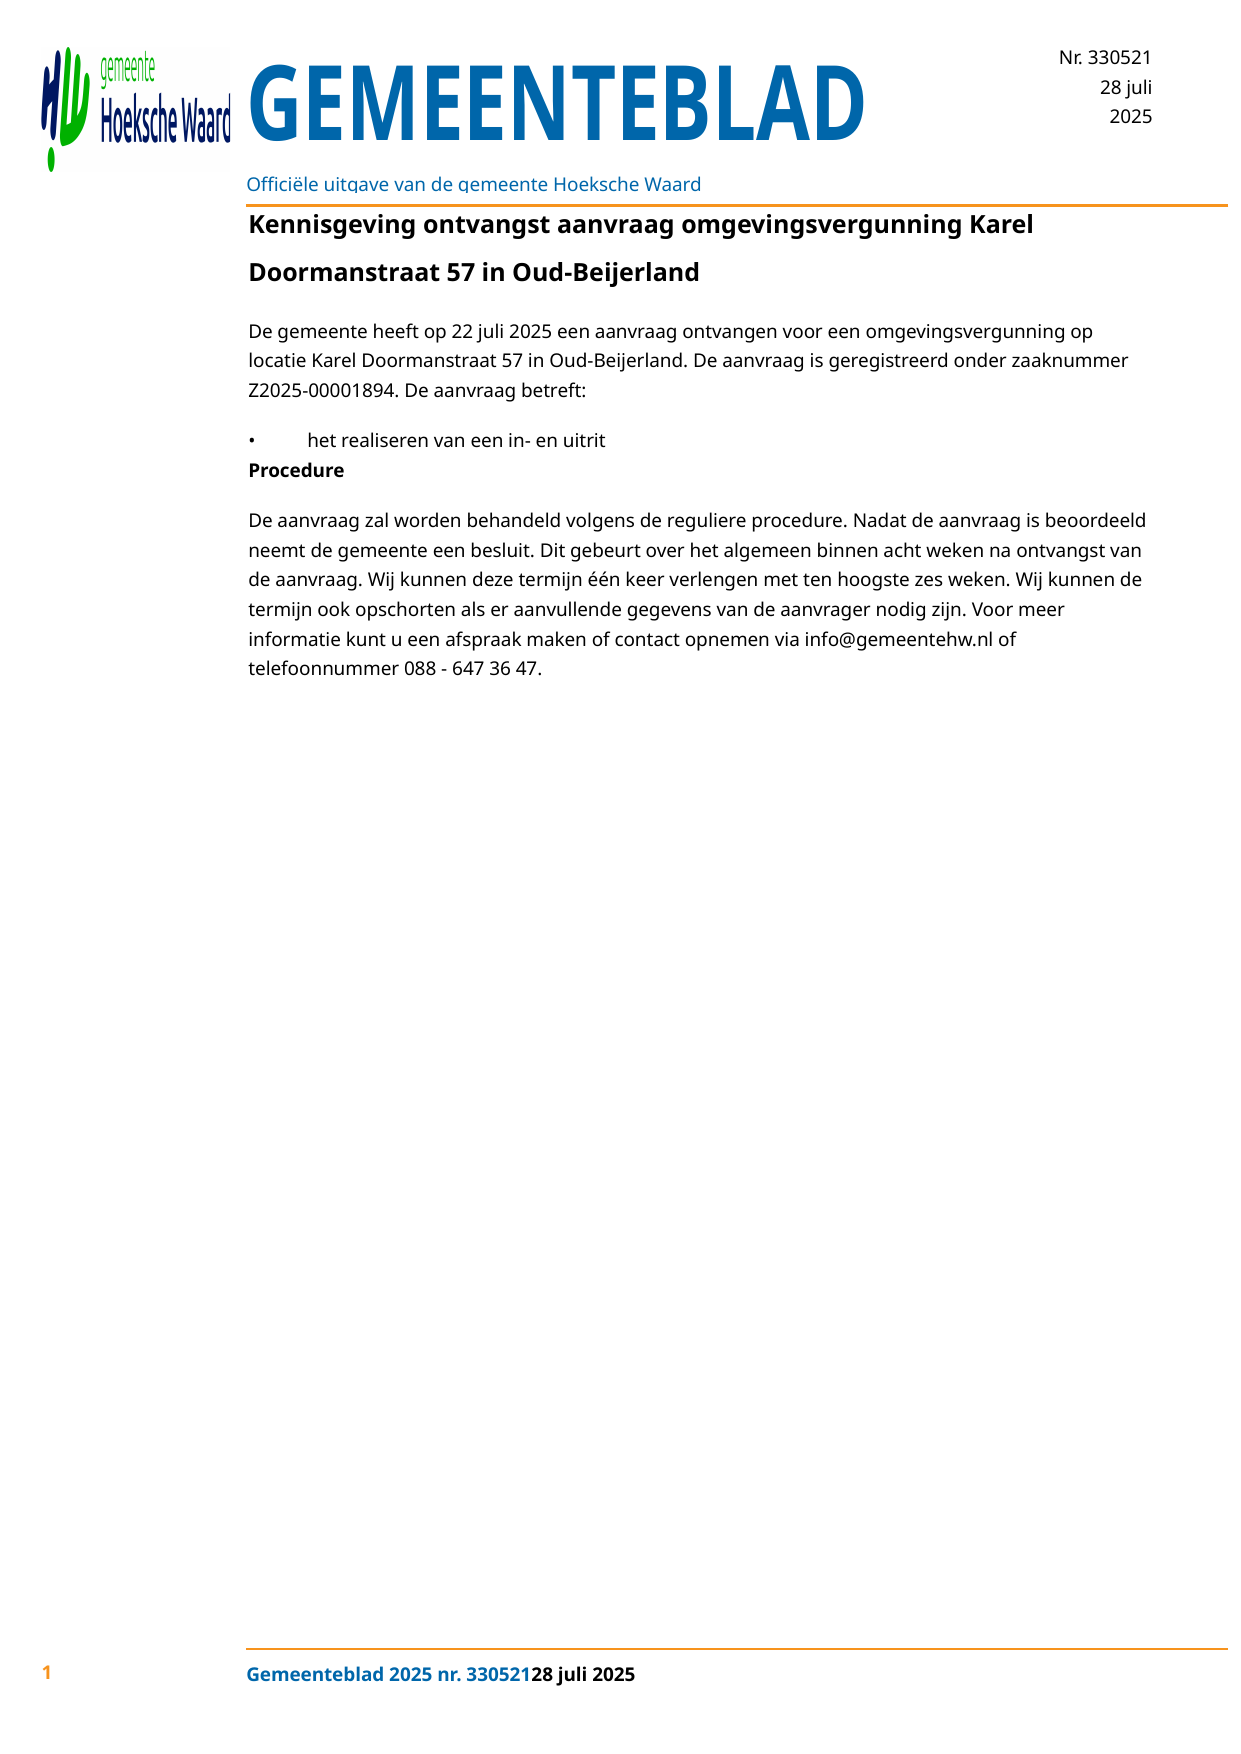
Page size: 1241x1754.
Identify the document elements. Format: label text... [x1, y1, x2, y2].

text Kennisgeving ontvangst aanvraag omgevingsvergunning Karel Doormanstraat 57 in Oud-Beijerland [248, 207, 1152, 288]
text Procedure [248, 457, 1152, 483]
list het realiseren van een in- en uitrit [248, 427, 1152, 453]
text De aanvraag zal worden behandeld volgens de reguliere procedure. Nadat de aanvraag is beoordeeld neemt de gemeente een besluit. Dit gebeurt over het algemeen binnen acht weken na ontvangst van de aanvraag. Wij kunnen deze termijn één keer verlengen met ten hoogste zes weken. Wij kunnen de termijn ook opschorten als er aanvullende gegevens van de aanvrager nodig zijn. Voor meer informatie kunt u een afspraak maken of contact opnemen via info@gemeentehw.nl of telefoonnummer 088 - 647 36 47. [248, 507, 1152, 681]
text De gemeente heeft op 22 juli 2025 een aanvraag ontvangen voor een omgevingsvergunning op locatie Karel Doormanstraat 57 in Oud-Beijerland. De aanvraag is geregistreerd onder zaaknummer Z2025-00001894. De aanvraag betreft: [248, 318, 1152, 403]
picture [41, 47, 231, 172]
